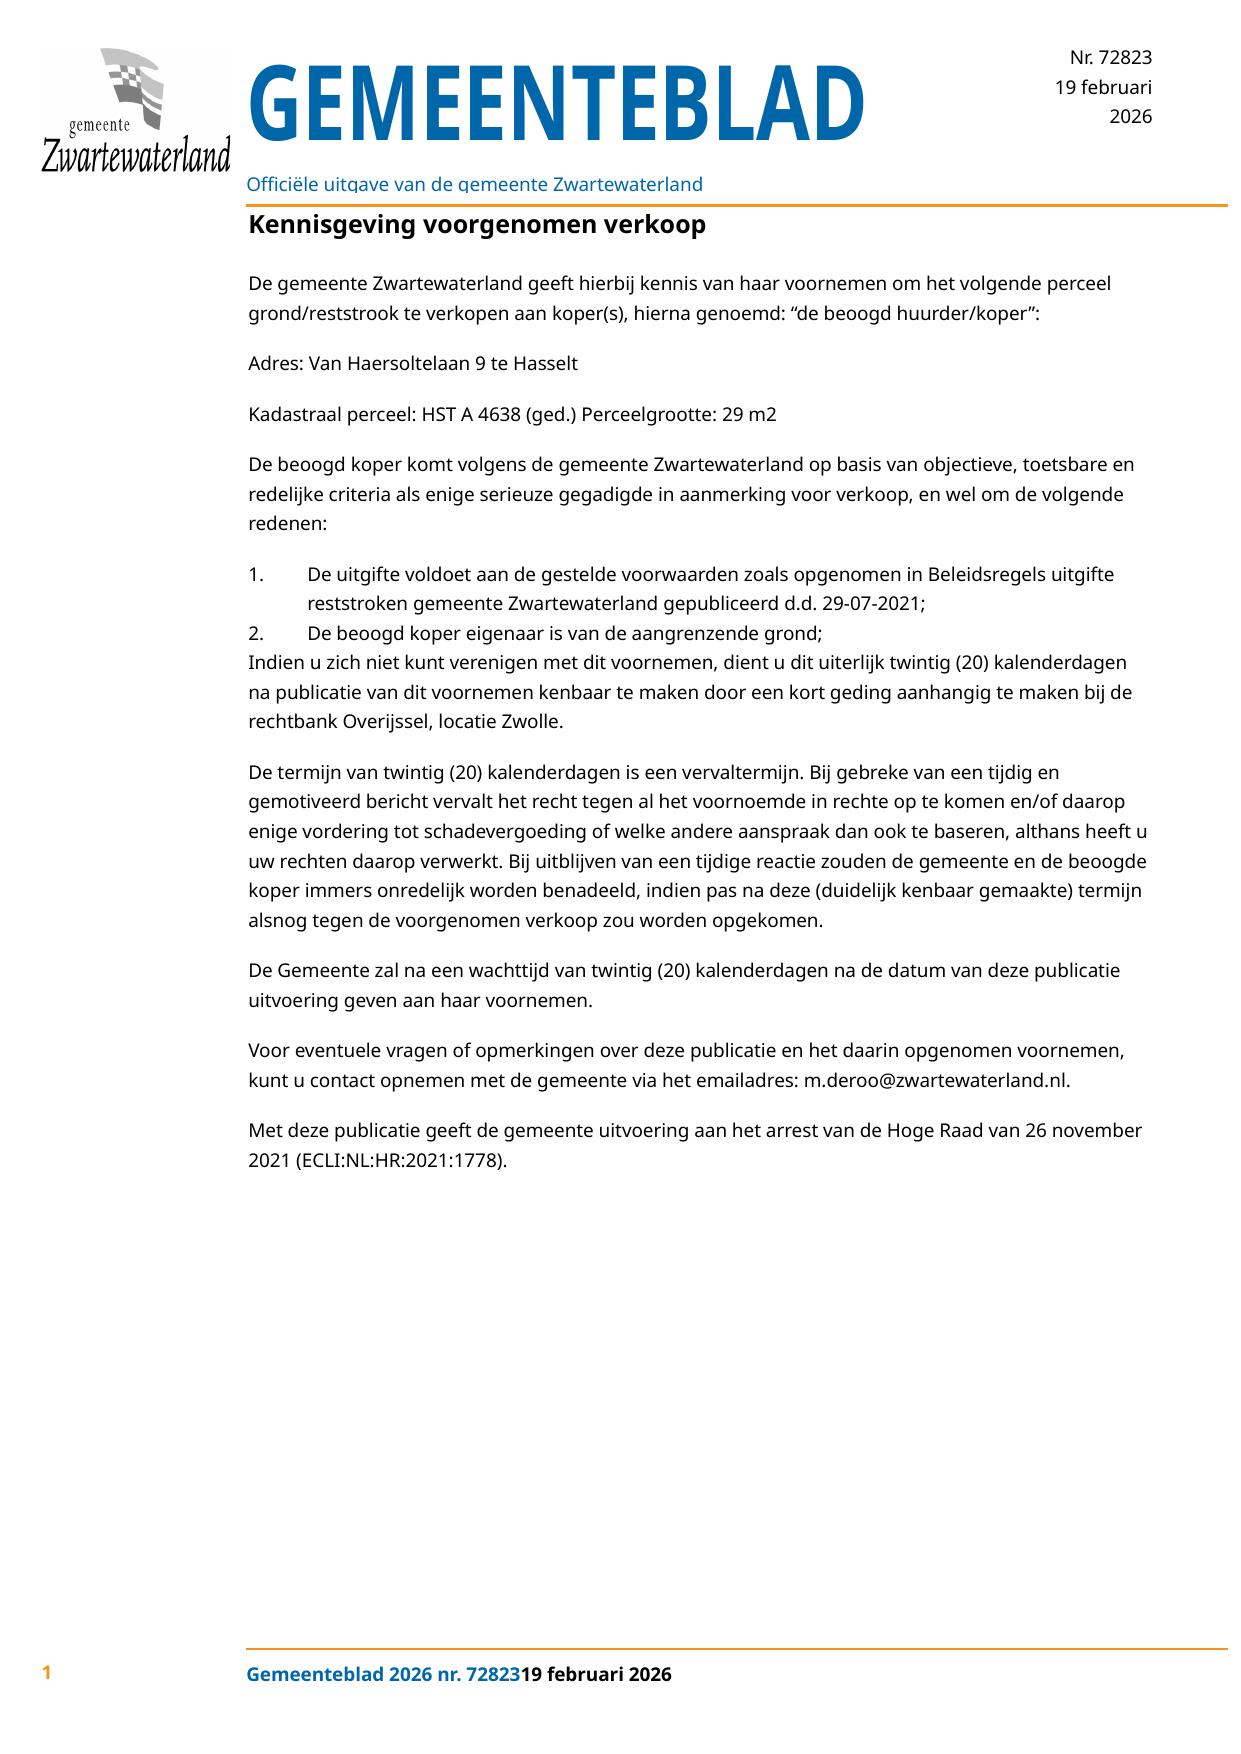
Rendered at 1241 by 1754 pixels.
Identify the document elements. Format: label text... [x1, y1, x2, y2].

text De Gemeente zal na een wachttijd van twintig (20) kalenderdagen na de datum van deze publicatie uitvoering geven aan haar voornemen. [248, 957, 1152, 1013]
text Indien u zich niet kunt verenigen met dit voornemen, dient u dit uiterlijk twintig (20) kalenderdagen na publicatie van dit voornemen kenbaar te maken door een kort geding aanhangig te maken bij de rechtbank Overijssel, locatie Zwolle. [248, 649, 1152, 734]
text Met deze publicatie geeft de gemeente uitvoering aan het arrest van de Hoge Raad van 26 november 2021 (ECLI:NL:HR:2021:1778). [248, 1117, 1152, 1173]
text Kadastraal perceel: HST A 4638 (ged.) Perceelgrootte: 29 m2 [248, 401, 1152, 426]
text De termijn van twintig (20) kalenderdagen is een vervaltermijn. Bij gebreke van een tijdig en gemotiveerd bericht vervalt het recht tegen al het voornoemde in rechte op te komen en/of daarop enige vordering tot schadevergoeding of welke andere aanspraak dan ook te baseren, althans heeft u uw rechten daarop verwerkt. Bij uitblijven van een tijdige reactie zouden de gemeente en de beoogde koper immers onredelijk worden benadeeld, indien pas na deze (duidelijk kenbaar gemaakte) termijn alsnog tegen de voorgenomen verkoop zou worden opgekomen. [248, 759, 1152, 933]
list De uitgifte voldoet aan de gestelde voorwaarden zoals opgenomen in Beleidsregels uitgifte reststroken gemeente Zwartewaterland gepubliceerd d.d. 29-07-2021; [248, 561, 1152, 616]
text Adres: Van Haersoltelaan 9 te Hasselt [248, 350, 1152, 376]
list De beoogd koper eigenaar is van de aangrenzende grond; [248, 620, 1152, 646]
text Voor eventuele vragen of opmerkingen over deze publicatie en het daarin opgenomen voornemen, kunt u contact opnemen met de gemeente via het emailadres: m.deroo@zwartewaterland.nl. [248, 1037, 1152, 1093]
text Kennisgeving voorgenomen verkoop [248, 207, 1152, 241]
text De gemeente Zwartewaterland geeft hierbij kennis van haar voornemen om het volgende perceel grond/reststrook te verkopen aan koper(s), hierna genoemd: “de beoogd huurder/koper”: [248, 270, 1152, 326]
text De beoogd koper komt volgens de gemeente Zwartewaterland op basis van objectieve, toetsbare en redelijke criteria als enige serieuze gegadigde in aanmerking voor verkoop, en wel om de volgende redenen: [248, 451, 1152, 536]
picture [41, 47, 231, 172]
